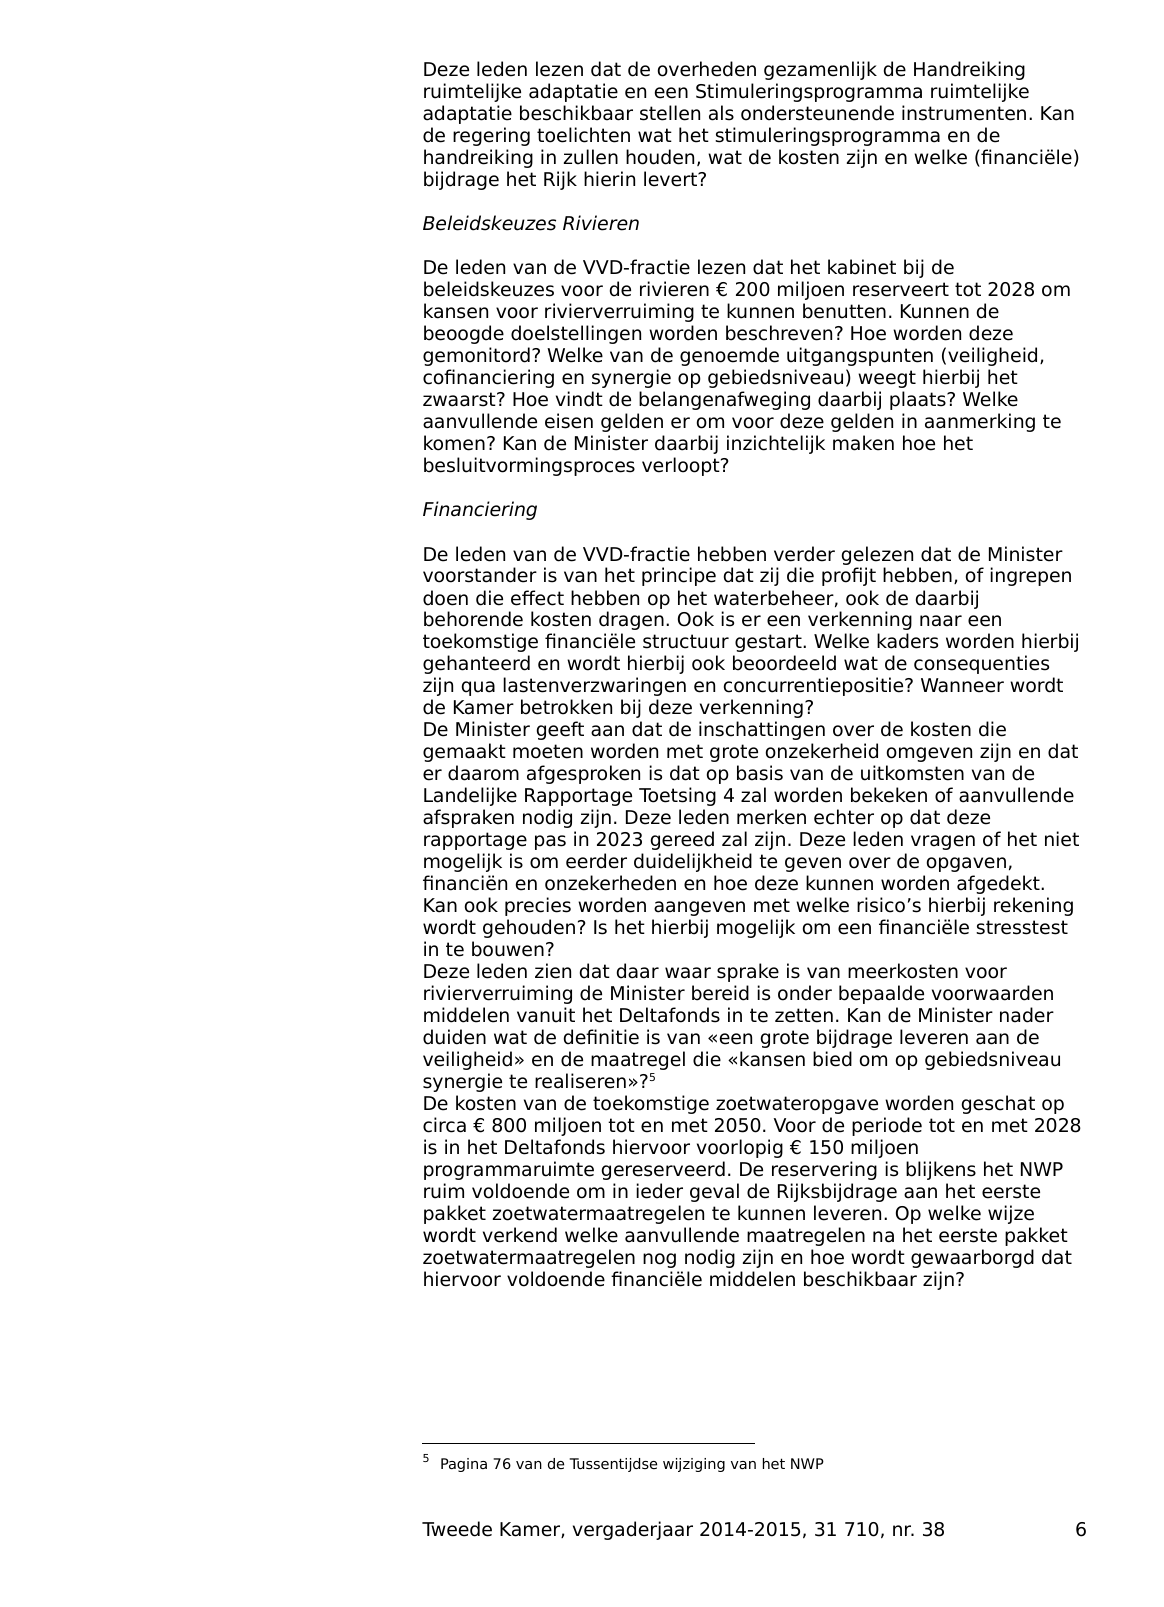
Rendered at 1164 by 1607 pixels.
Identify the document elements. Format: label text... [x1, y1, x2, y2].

text Deze leden lezen dat de overheden gezamenlijk de Handreiking ruimtelijke adaptatie en een Stimuleringsprogramma ruimtelijke adaptatie beschikbaar stellen als ondersteunende instrumenten. Kan de regering toelichten wat het stimuleringsprogramma en de handreiking in zullen houden, wat de kosten zijn en welke (financiële) bijdrage het Rijk hierin levert? [422, 59, 1087, 191]
subtitle Beleidskeuzes Rivieren [422, 213, 1087, 235]
text De leden van de VVD-fractie hebben verder gelezen dat de Minister voorstander is van het principe dat zij die profijt hebben, of ingrepen doen die effect hebben op het waterbeheer, ook de daarbij behorende kosten dragen. Ook is er een verkenning naar een toekomstige financiële structuur gestart. Welke kaders worden hierbij gehanteerd en wordt hierbij ook beoordeeld wat de consequenties zijn qua lastenverzwaringen en concurrentiepositie? Wanneer wordt de Kamer betrokken bij deze verkenning? [422, 543, 1087, 719]
text De leden van de VVD-fractie lezen dat het kabinet bij de beleidskeuzes voor de rivieren € 200 miljoen reserveert tot 2028 om kansen voor rivierverruiming te kunnen benutten. Kunnen de beoogde doelstellingen worden beschreven? Hoe worden deze gemonitord? Welke van de genoemde uitgangspunten (veiligheid, cofinanciering en synergie op gebiedsniveau) weegt hierbij het zwaarst? Hoe vindt de belangenafweging daarbij plaats? Welke aanvullende eisen gelden er om voor deze gelden in aanmerking te komen? Kan de Minister daarbij inzichtelijk maken hoe het besluitvormingsproces verloopt? [422, 257, 1087, 477]
text Deze leden zien dat daar waar sprake is van meerkosten voor rivierverruiming de Minister bereid is onder bepaalde voorwaarden middelen vanuit het Deltafonds in te zetten. Kan de Minister nader duiden wat de definitie is van «een grote bijdrage leveren aan de veiligheid» en de maatregel die «kansen bied om op gebiedsniveau synergie te realiseren»? [422, 961, 1087, 1093]
text De Minister geeft aan dat de inschattingen over de kosten die gemaakt moeten worden met grote onzekerheid omgeven zijn en dat er daarom afgesproken is dat op basis van de uitkomsten van de Landelijke Rapportage Toetsing 4 zal worden bekeken of aanvullende afspraken nodig zijn. Deze leden merken echter op dat deze rapportage pas in 2023 gereed zal zijn. Deze leden vragen of het niet mogelijk is om eerder duidelijkheid te geven over de opgaven, financiën en onzekerheden en hoe deze kunnen worden afgedekt. Kan ook precies worden aangeven met welke risico’s hierbij rekening wordt gehouden? Is het hierbij mogelijk om een financiële stresstest in te bouwen? [422, 719, 1087, 961]
subtitle Financiering [422, 499, 1087, 521]
text De kosten van de toekomstige zoetwateropgave worden geschat op circa € 800 miljoen tot en met 2050. Voor de periode tot en met 2028 is in het Deltafonds hiervoor voorlopig € 150 miljoen programmaruimte gereserveerd. De reservering is blijkens het NWP ruim voldoende om in ieder geval de Rijksbijdrage aan het eerste pakket zoetwatermaatregelen te kunnen leveren. Op welke wijze wordt verkend welke aanvullende maatregelen na het eerste pakket zoetwatermaatregelen nog nodig zijn en hoe wordt gewaarborgd dat hiervoor voldoende financiële middelen beschikbaar zijn? [422, 1093, 1087, 1291]
text Pagina 76 van de Tussentijdse wijziging van het NWP [422, 1452, 1087, 1474]
